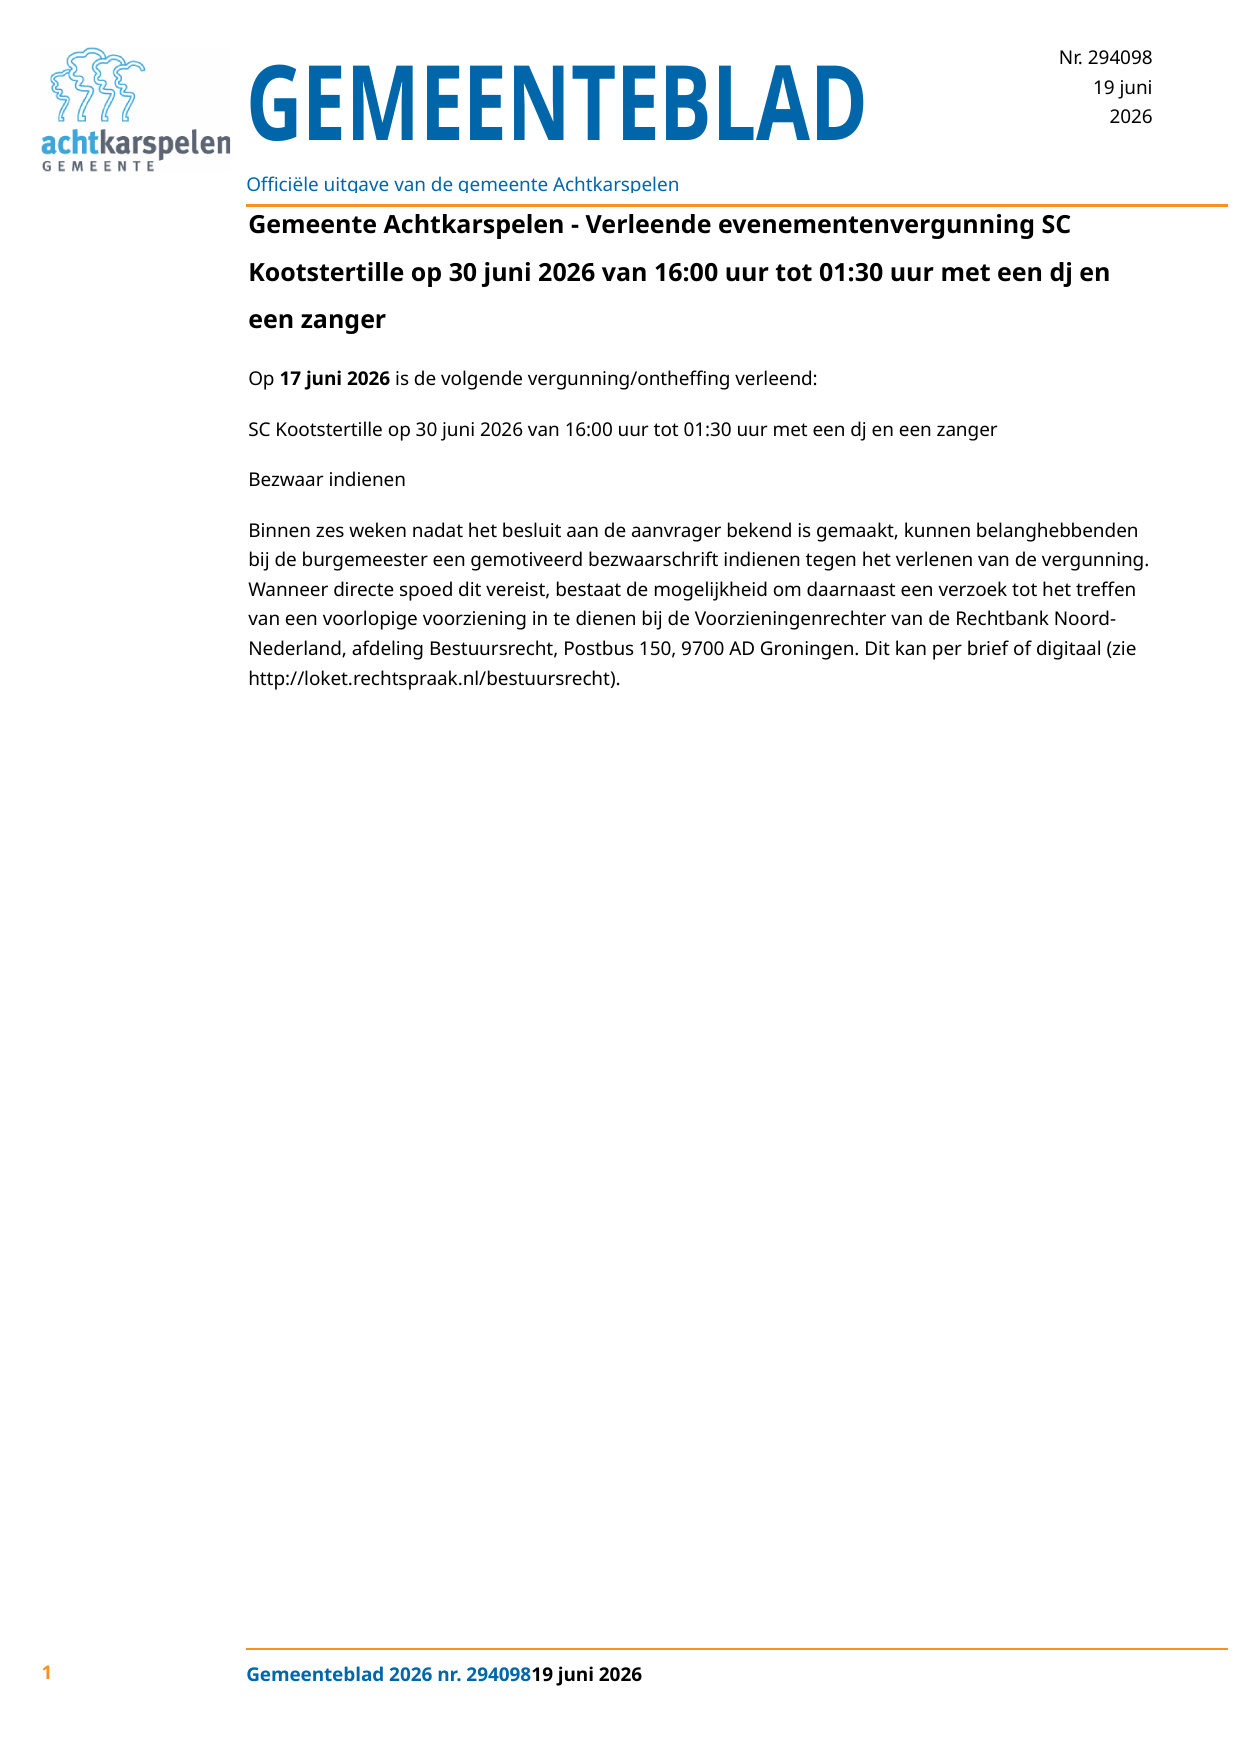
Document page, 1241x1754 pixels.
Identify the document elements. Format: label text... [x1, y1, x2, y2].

picture [41, 47, 231, 172]
text Bezwaar indienen [248, 466, 1152, 492]
text Binnen zes weken nadat het besluit aan de aanvrager bekend is gemaakt, kunnen belanghebbenden bij de burgemeester een gemotiveerd bezwaarschrift indienen tegen het verlenen van de vergunning. Wanneer directe spoed dit vereist, bestaat de mogelijkheid om daarnaast een verzoek tot het treffen van een voorlopige voorziening in te dienen bij de Voorzieningenrechter van de Rechtbank Noord-Nederland, afdeling Bestuursrecht, Postbus 150, 9700 AD Groningen. Dit kan per brief of digitaal (zie http://loket.rechtspraak.nl/bestuursrecht). [248, 517, 1152, 690]
text Gemeente Achtkarspelen - Verleende evenementenvergunning SC Kootstertille op 30 juni 2026 van 16:00 uur tot 01:30 uur met een dj en een zanger [248, 207, 1152, 336]
text Op 17 juni 2026 is de volgende vergunning/ontheffing verleend: [248, 366, 1152, 391]
text SC Kootstertille op 30 juni 2026 van 16:00 uur tot 01:30 uur met een dj en een zanger [248, 416, 1152, 442]
